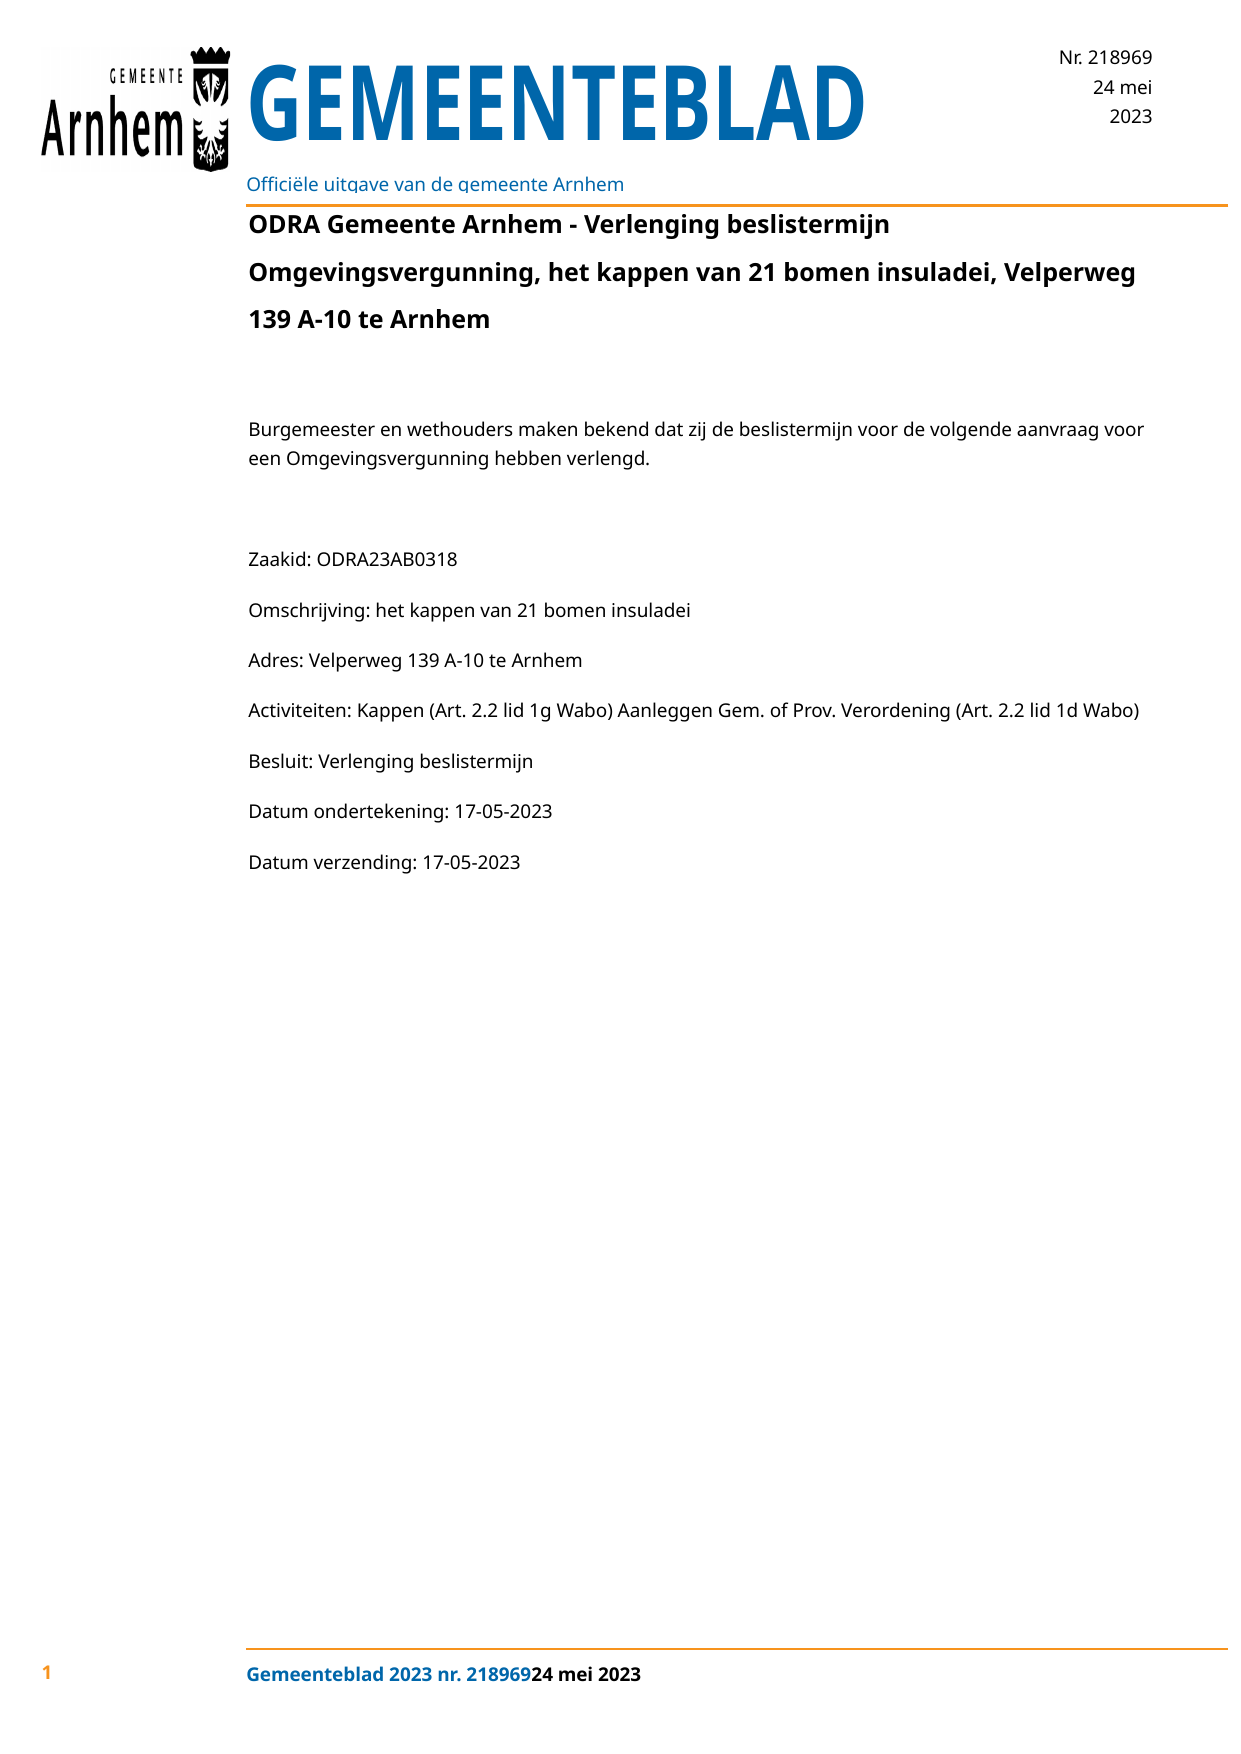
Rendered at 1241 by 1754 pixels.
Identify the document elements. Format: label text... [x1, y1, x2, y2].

text Burgemeester en wethouders maken bekend dat zij de beslistermijn voor de volgende aanvraag voor een Omgevingsvergunning hebben verlengd. [248, 416, 1152, 471]
text ODRA Gemeente Arnhem - Verlenging beslistermijn Omgevingsvergunning, het kappen van 21 bomen insuladei, Velperweg 139 A-10 te Arnhem [248, 207, 1152, 336]
text Adres: Velperweg 139 A-10 te Arnhem [248, 647, 1152, 673]
text Omschrijving: het kappen van 21 bomen insuladei [248, 597, 1152, 622]
picture [41, 47, 231, 172]
text Besluit: Verlenging beslistermijn [248, 748, 1152, 774]
text Activiteiten: Kappen (Art. 2.2 lid 1g Wabo) Aanleggen Gem. of Prov. Verordening (Art. 2.2 lid 1d Wabo) [248, 698, 1152, 723]
text Datum verzending: 17-05-2023 [248, 849, 1152, 874]
text Datum ondertekening: 17-05-2023 [248, 798, 1152, 824]
text Zaakid: ODRA23AB0318 [248, 546, 1152, 572]
